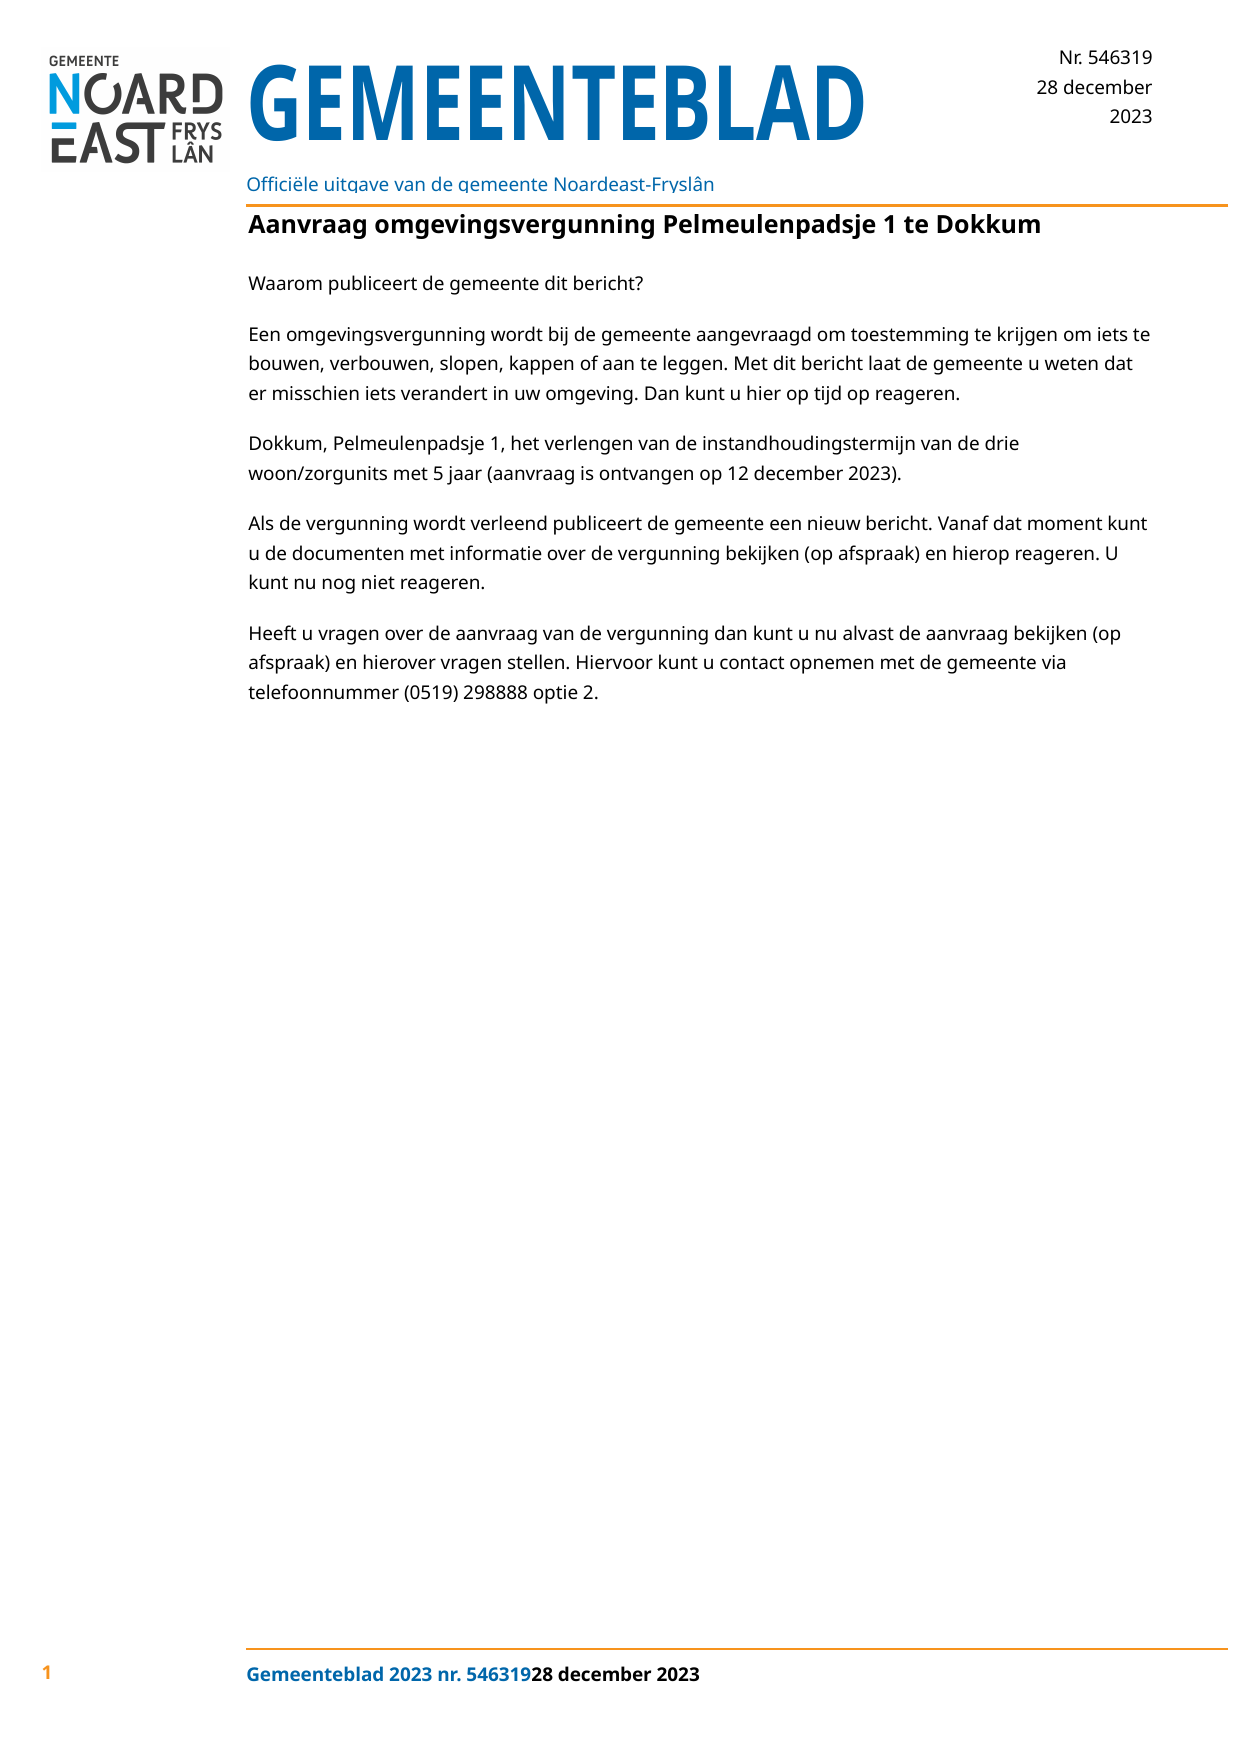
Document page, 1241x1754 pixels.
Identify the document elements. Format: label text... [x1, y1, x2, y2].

text Als de vergunning wordt verleend publiceert de gemeente een nieuw bericht. Vanaf dat moment kunt u de documenten met informatie over de vergunning bekijken (op afspraak) en hierop reageren. U kunt nu nog niet reageren. [248, 510, 1152, 595]
text Aanvraag omgevingsvergunning Pelmeulenpadsje 1 te Dokkum [248, 207, 1152, 241]
text Een omgevingsvergunning wordt bij de gemeente aangevraagd om toestemming te krijgen om iets te bouwen, verbouwen, slopen, kappen of aan te leggen. Met dit bericht laat de gemeente u weten dat er misschien iets verandert in uw omgeving. Dan kunt u hier op tijd op reageren. [248, 321, 1152, 406]
text Heeft u vragen over de aanvraag van de vergunning dan kunt u nu alvast de aanvraag bekijken (op afspraak) en hierover vragen stellen. Hiervoor kunt u contact opnemen met de gemeente via telefoonnummer (0519) 298888 optie 2. [248, 620, 1152, 705]
text Waarom publiceert de gemeente dit bericht? [248, 270, 1152, 296]
picture [41, 47, 231, 172]
text Dokkum, Pelmeulenpadsje 1, het verlengen van de instandhoudingstermijn van de drie woon/zorgunits met 5 jaar (aanvraag is ontvangen op 12 december 2023). [248, 430, 1152, 486]
